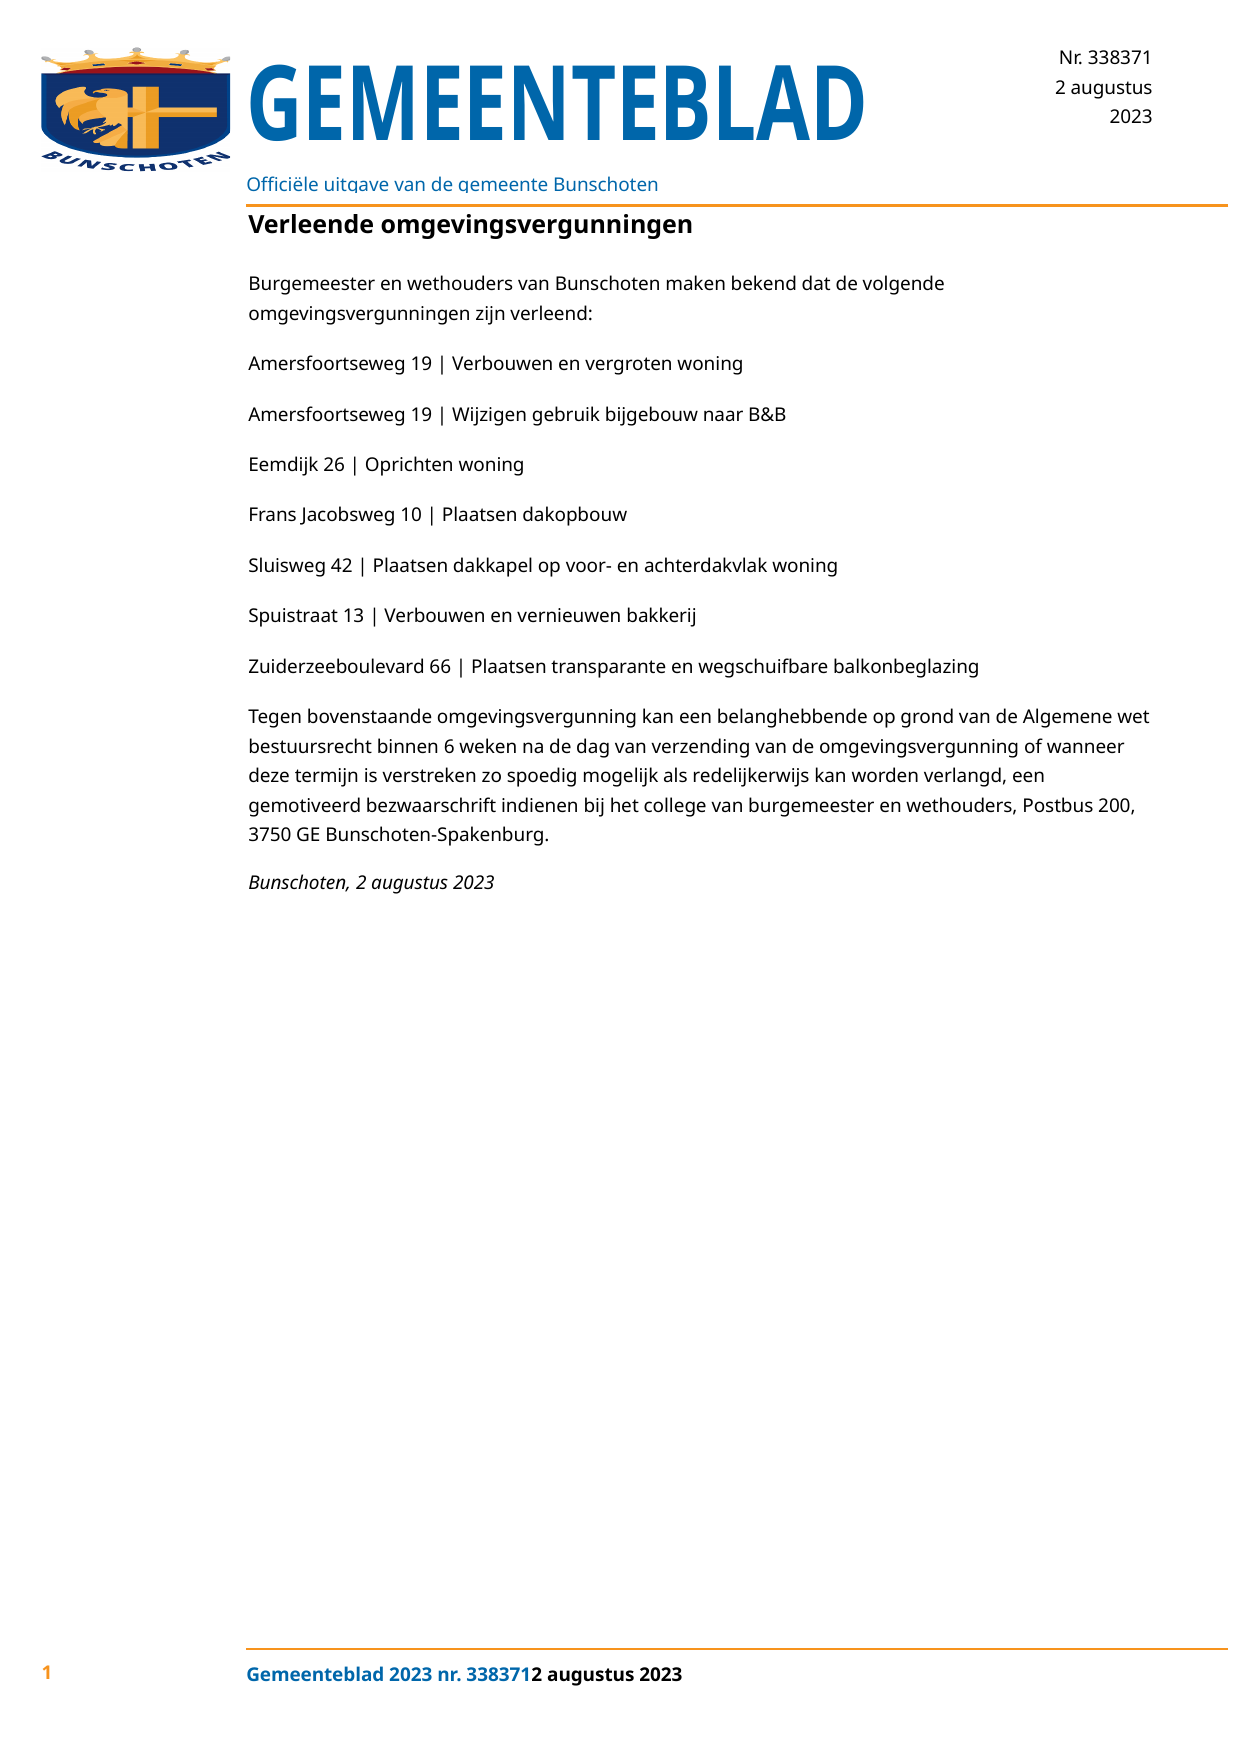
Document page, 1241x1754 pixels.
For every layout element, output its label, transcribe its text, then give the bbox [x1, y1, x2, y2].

text Burgemeester en wethouders van Bunschoten maken bekend dat de volgende omgevingsvergunningen zijn verleend: [248, 270, 1152, 326]
text Sluisweg 42 | Plaatsen dakkapel op voor- en achterdakvlak woning [248, 552, 1152, 578]
text Verleende omgevingsvergunningen [248, 207, 1152, 241]
picture [41, 47, 231, 172]
text Zuiderzeeboulevard 66 | Plaatsen transparante en wegschuifbare balkonbeglazing [248, 653, 1152, 678]
text Eemdijk 26 | Oprichten woning [248, 451, 1152, 477]
text Frans Jacobsweg 10 | Plaatsen dakopbouw [248, 502, 1152, 527]
text Amersfoortseweg 19 | Wijzigen gebruik bijgebouw naar B&B [248, 401, 1152, 426]
text Spuistraat 13 | Verbouwen en vernieuwen bakkerij [248, 602, 1152, 628]
text Amersfoortseweg 19 | Verbouwen en vergroten woning [248, 350, 1152, 376]
text Tegen bovenstaande omgevingsvergunning kan een belanghebbende op grond van de Algemene wet bestuursrecht binnen 6 weken na de dag van verzending van de omgevingsvergunning of wanneer deze termijn is verstreken zo spoedig mogelijk als redelijkerwijs kan worden verlangd, een gemotiveerd bezwaarschrift indienen bij het college van burgemeester en wethouders, Postbus 200, 3750 GE Bunschoten-Spakenburg. [248, 703, 1152, 847]
text Bunschoten, 2 augustus 2023 [248, 869, 1152, 895]
